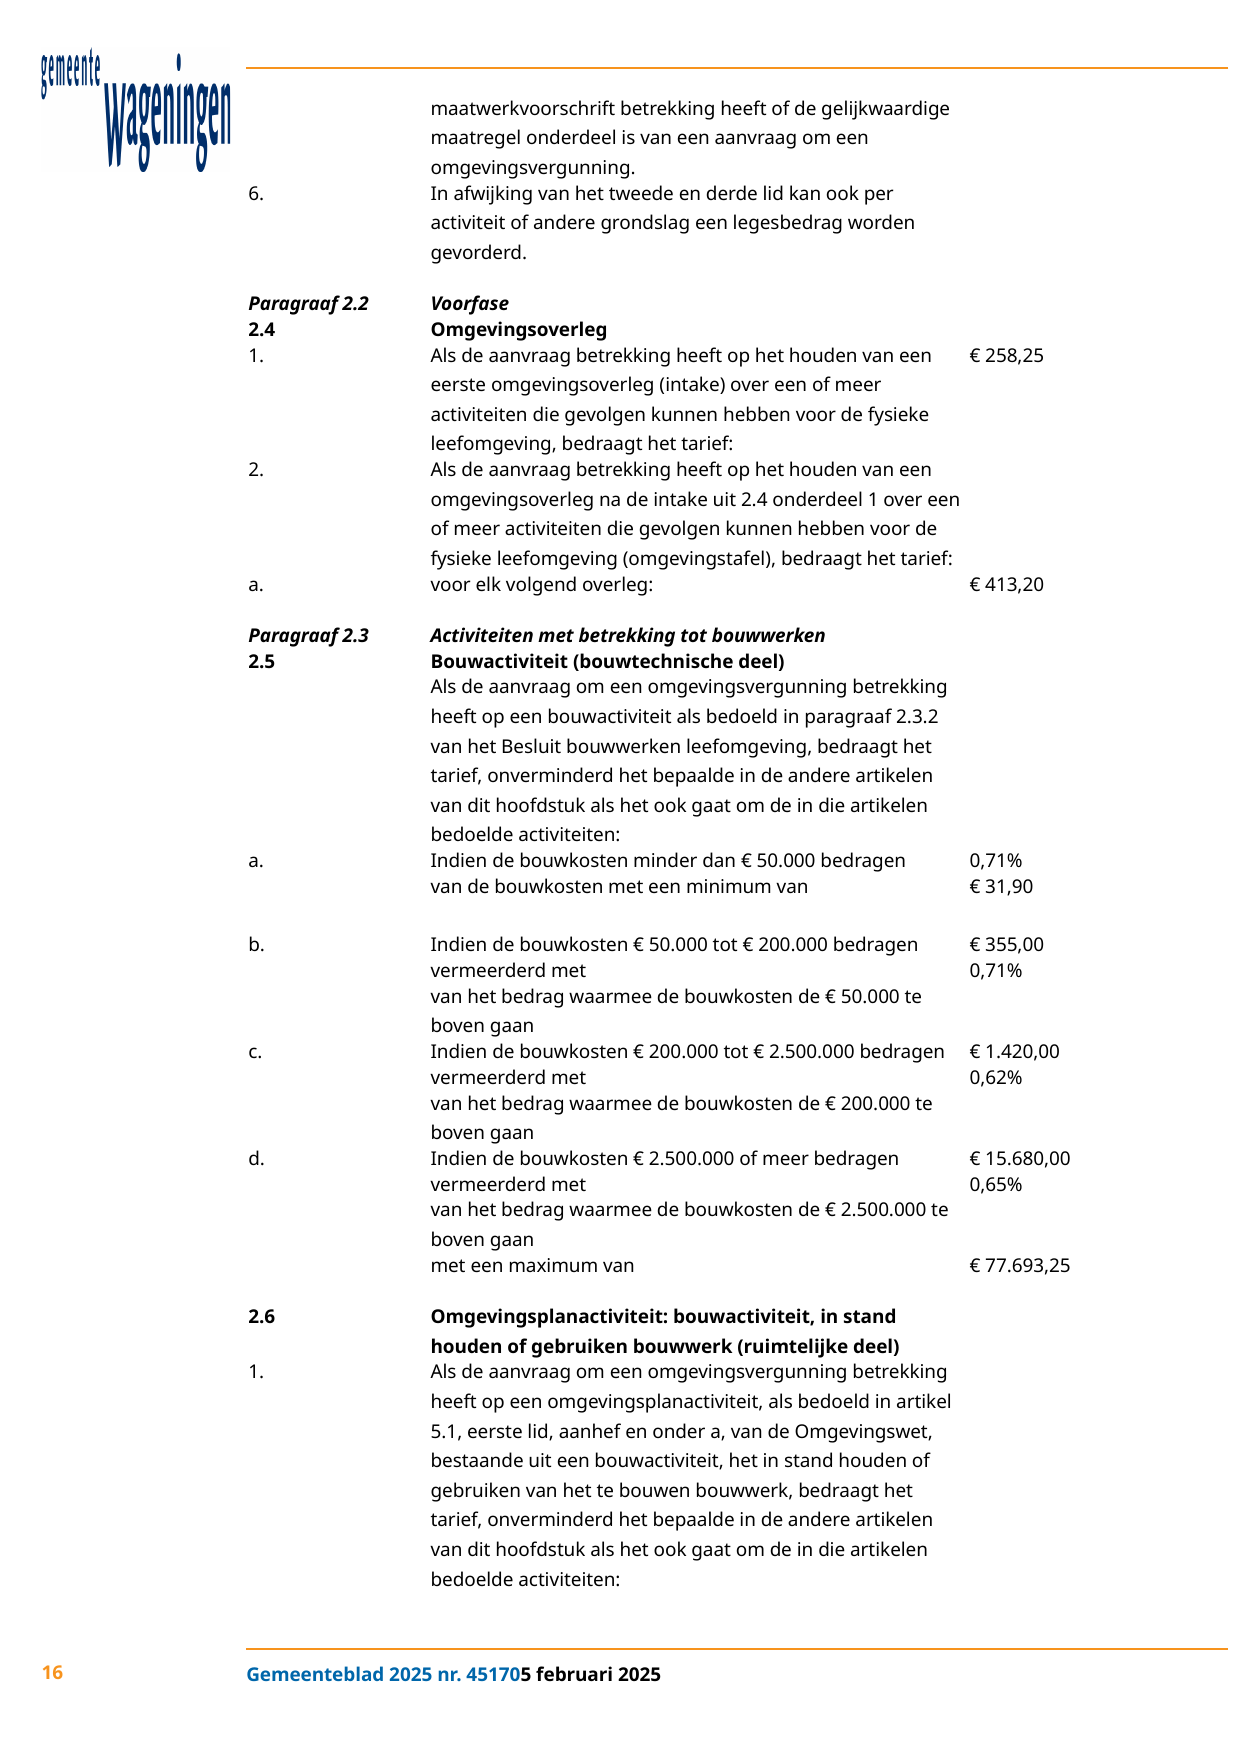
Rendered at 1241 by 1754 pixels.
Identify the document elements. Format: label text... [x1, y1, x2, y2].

table_cell [248, 1064, 430, 1090]
table_cell [969, 265, 1152, 290]
table_cell 2.5 [248, 648, 430, 674]
table_cell Als de aanvraag betrekking heeft op het houden van een omgevingsoverleg na de intake uit 2.4 onderdeel 1 over een of meer activiteiten die gevolgen kunnen hebben voor de fysieke leefomgeving (omgevingstafel), bedraagt het tarief: [430, 456, 969, 571]
table_cell [248, 1171, 430, 1197]
table_cell van het bedrag waarmee de bouwkosten de € 2.500.000 te boven gaan [430, 1197, 969, 1252]
table_cell [248, 674, 430, 847]
table_cell [969, 648, 1152, 674]
table_cell [248, 265, 430, 290]
table_cell [969, 180, 1152, 264]
table_cell 0,62% [969, 1064, 1152, 1090]
table_cell € 77.693,25 [969, 1252, 1152, 1278]
table_cell [969, 456, 1152, 571]
table_cell [430, 596, 969, 622]
table_cell Als de aanvraag betrekking heeft op het houden van een eerste omgevingsoverleg (intake) over een of meer activiteiten die gevolgen kunnen hebben voor de fysieke leefomgeving, bedraagt het tarief: [430, 342, 969, 456]
table_cell 0,71% [969, 958, 1152, 983]
table_cell Indien de bouwkosten € 200.000 tot € 2.500.000 bedragen [430, 1039, 969, 1064]
table_cell [969, 622, 1152, 648]
table_cell Als de aanvraag om een omgevingsvergunning betrekking heeft op een bouwactiviteit als bedoeld in paragraaf 2.3.2 van het Besluit bouwwerken leefomgeving, bedraagt het tarief, onverminderd het bepaalde in de andere artikelen van dit hoofdstuk als het ook gaat om de in die artikelen bedoelde activiteiten: [430, 674, 969, 847]
table_header € 355,00 [969, 932, 1152, 957]
table_cell met een maximum van [430, 1252, 969, 1278]
table_cell 6. [248, 180, 430, 264]
table_cell [969, 1197, 1152, 1252]
table_header Indien de bouwkosten € 50.000 tot € 200.000 bedragen [430, 932, 969, 957]
table_cell [248, 958, 430, 983]
table_cell Indien de bouwkosten minder dan € 50.000 bedragen [430, 847, 969, 873]
table_cell Omgevingsoverleg [430, 316, 969, 342]
table_cell [969, 674, 1152, 847]
table_cell vermeerderd met [430, 958, 969, 983]
table_cell [430, 1278, 969, 1303]
table_cell [969, 316, 1152, 342]
table_cell [248, 983, 430, 1038]
table_cell 2.6 [248, 1304, 430, 1359]
picture [41, 47, 231, 172]
table_cell [969, 1278, 1152, 1303]
table_cell [248, 1197, 430, 1252]
table_cell 1. [248, 342, 430, 456]
table_cell [969, 1304, 1152, 1359]
table_cell [969, 1359, 1152, 1592]
table_cell Omgevingsplanactiviteit: bouwactiviteit, in stand houden of gebruiken bouwwerk (ruimtelijke deel) [430, 1304, 969, 1359]
table_cell In afwijking van het tweede en derde lid kan ook per activiteit of andere grondslag een legesbedrag worden gevorderd. [430, 180, 969, 264]
table_cell € 31,90 [969, 873, 1152, 899]
table_cell 1. [248, 1359, 430, 1592]
table_cell € 413,20 [969, 571, 1152, 596]
table_cell 2. [248, 456, 430, 571]
table_cell [969, 95, 1152, 180]
table_cell [430, 265, 969, 290]
table_cell c. [248, 1039, 430, 1064]
table_cell van het bedrag waarmee de bouwkosten de € 200.000 te boven gaan [430, 1090, 969, 1145]
table_cell vermeerderd met [430, 1171, 969, 1197]
table_cell Indien de bouwkosten € 2.500.000 of meer bedragen [430, 1145, 969, 1171]
table_cell d. [248, 1145, 430, 1171]
table_cell [969, 983, 1152, 1038]
table_cell [969, 596, 1152, 622]
table_cell € 1.420,00 [969, 1039, 1152, 1064]
table_cell van het bedrag waarmee de bouwkosten de € 50.000 te boven gaan [430, 983, 969, 1038]
table_cell [248, 596, 430, 622]
table_cell 0,65% [969, 1171, 1152, 1197]
table_cell 2.4 [248, 316, 430, 342]
table_cell a. [248, 847, 430, 873]
table_cell vermeerderd met [430, 1064, 969, 1090]
table_cell € 258,25 [969, 342, 1152, 456]
table_cell [969, 290, 1152, 316]
table_cell maatwerkvoorschrift betrekking heeft of de gelijkwaardige maatregel onderdeel is van een aanvraag om een omgevingsvergunning. [430, 95, 969, 180]
table_header b. [248, 932, 430, 957]
table_cell Paragraaf 2.2 [248, 290, 430, 316]
table_cell [248, 1090, 430, 1145]
table_cell Bouwactiviteit (bouwtechnische deel) [430, 648, 969, 674]
table_cell [248, 873, 430, 899]
table_cell a. [248, 571, 430, 596]
table_cell [969, 1090, 1152, 1145]
table_cell 0,71% [969, 847, 1152, 873]
table_cell Als de aanvraag om een omgevingsvergunning betrekking heeft op een omgevingsplanactiviteit, als bedoeld in artikel 5.1, eerste lid, aanhef en onder a, van de Omgevingswet, bestaande uit een bouwactiviteit, het in stand houden of gebruiken van het te bouwen bouwwerk, bedraagt het tarief, onverminderd het bepaalde in de andere artikelen van dit hoofdstuk als het ook gaat om de in die artikelen bedoelde activiteiten: [430, 1359, 969, 1592]
table_cell [248, 1278, 430, 1303]
table_cell Paragraaf 2.3 [248, 622, 430, 648]
table_cell [248, 1252, 430, 1278]
table_cell Voorfase [430, 290, 969, 316]
table_cell Activiteiten met betrekking tot bouwwerken [430, 622, 969, 648]
table_cell [248, 95, 430, 180]
table_cell € 15.680,00 [969, 1145, 1152, 1171]
table_cell voor elk volgend overleg: [430, 571, 969, 596]
table_cell van de bouwkosten met een minimum van [430, 873, 969, 899]
